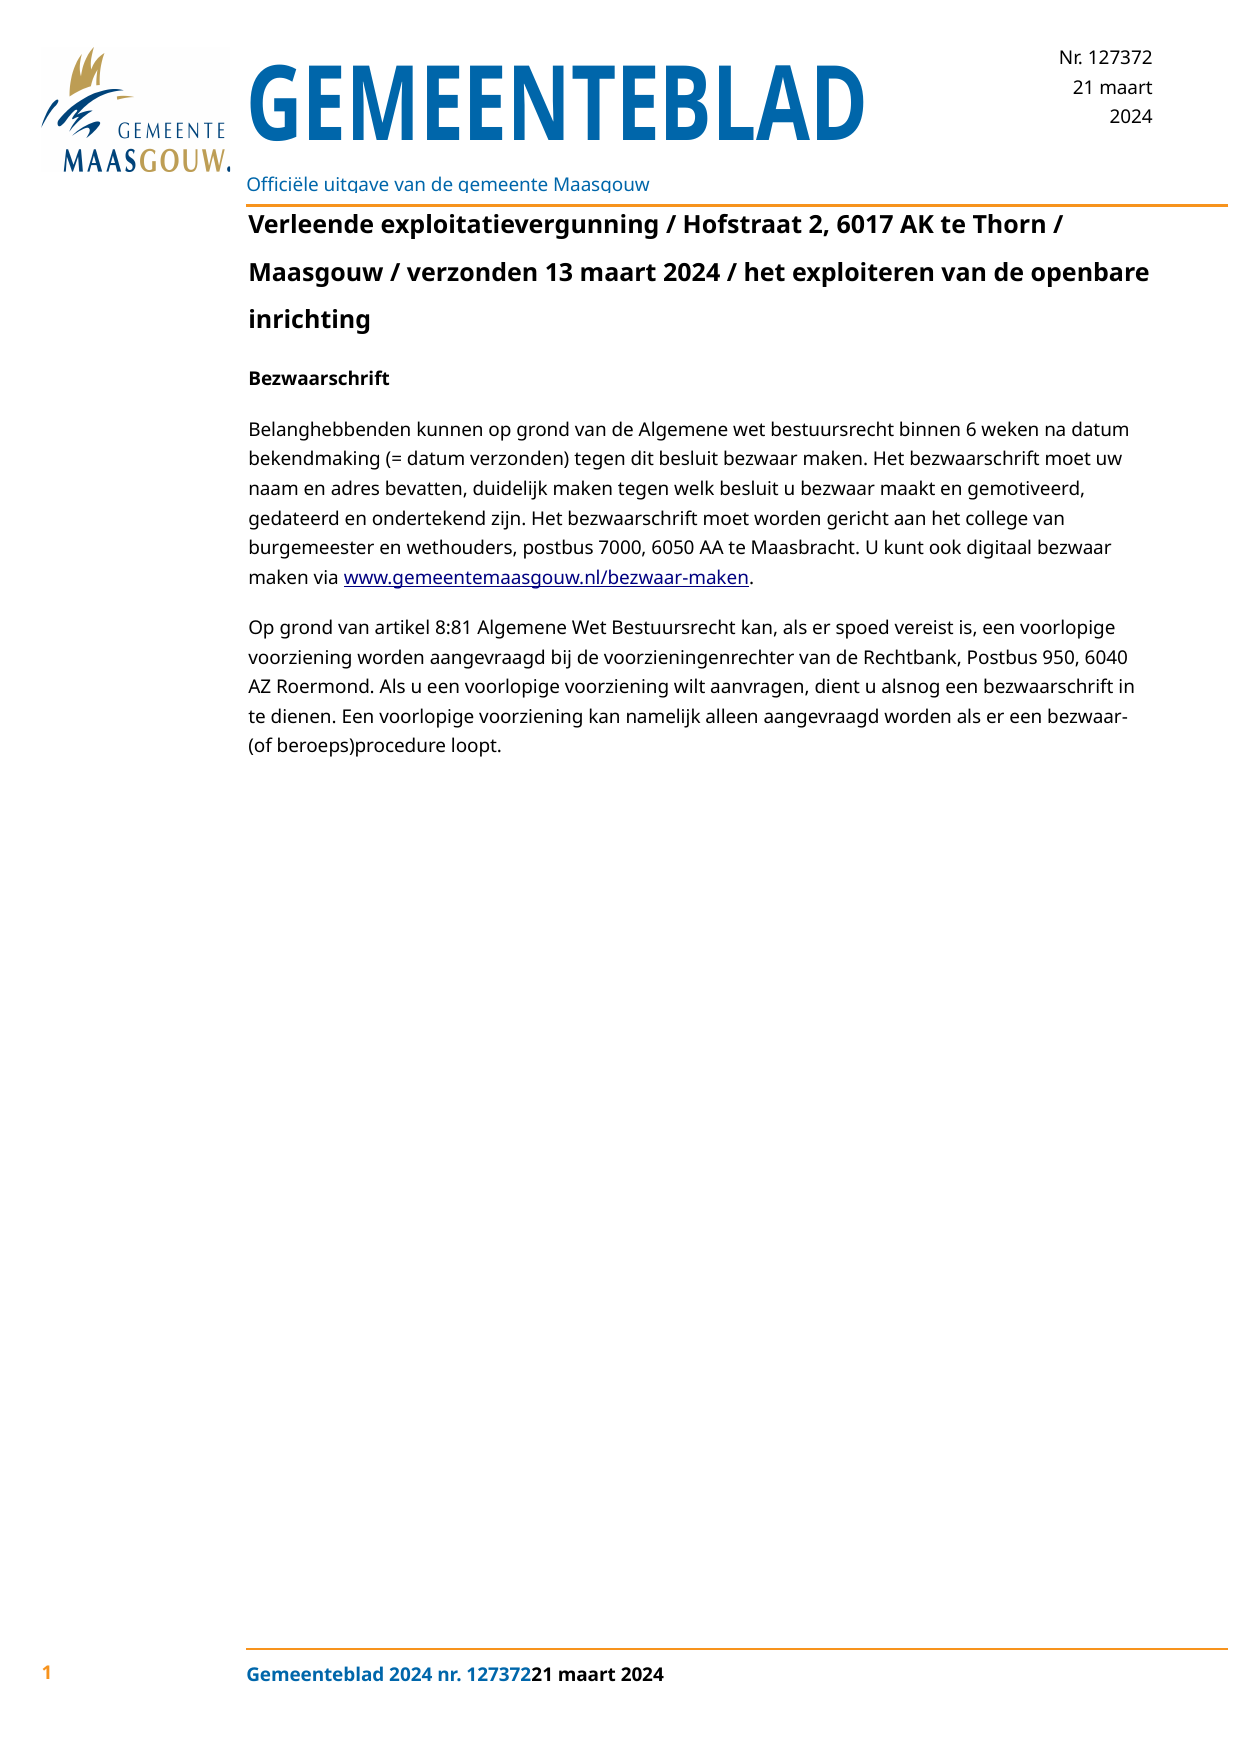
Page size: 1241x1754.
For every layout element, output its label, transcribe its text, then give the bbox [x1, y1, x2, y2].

text Bezwaarschrift [248, 366, 1152, 391]
text Op grond van artikel 8:81 Algemene Wet Bestuursrecht kan, als er spoed vereist is, een voorlopige voorziening worden aangevraagd bij de voorzieningenrechter van de Rechtbank, Postbus 950, 6040 AZ Roermond. Als u een voorlopige voorziening wilt aanvragen, dient u alsnog een bezwaarschrift in te dienen. Een voorlopige voorziening kan namelijk alleen aangevraagd worden als er een bezwaar- (of beroeps)procedure loopt. [248, 614, 1152, 758]
text Belanghebbenden kunnen op grond van de Algemene wet bestuursrecht binnen 6 weken na datum bekendmaking (= datum verzonden) tegen dit besluit bezwaar maken. Het bezwaarschrift moet uw naam en adres bevatten, duidelijk maken tegen welk besluit u bezwaar maakt en gemotiveerd, gedateerd en ondertekend zijn. Het bezwaarschrift moet worden gericht aan het college van burgemeester en wethouders, postbus 7000, 6050 AA te Maasbracht. U kunt ook digitaal bezwaar maken via www.gemeentemaasgouw.nl/bezwaar-maken. [248, 416, 1152, 589]
picture [41, 47, 231, 172]
text Verleende exploitatievergunning / Hofstraat 2, 6017 AK te Thorn / Maasgouw / verzonden 13 maart 2024 / het exploiteren van de openbare inrichting [248, 207, 1152, 336]
